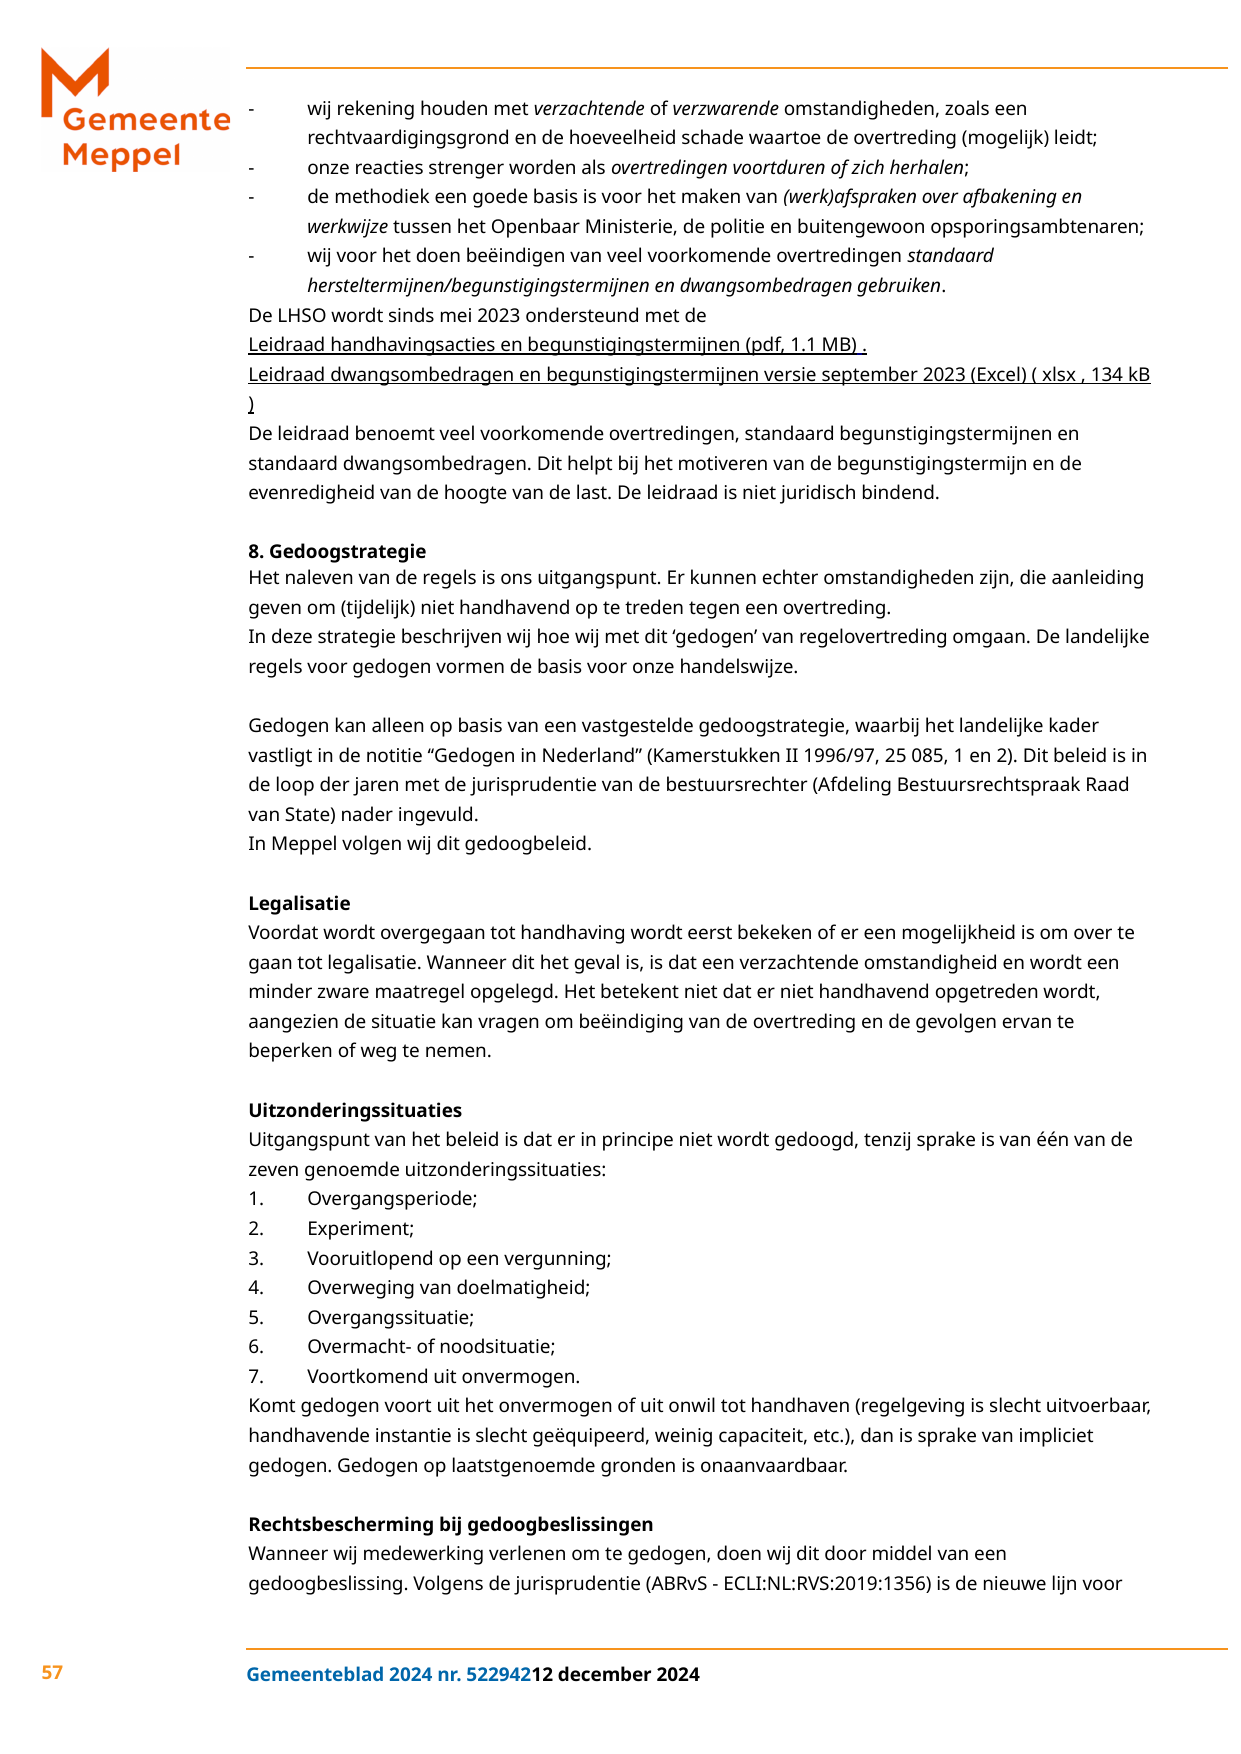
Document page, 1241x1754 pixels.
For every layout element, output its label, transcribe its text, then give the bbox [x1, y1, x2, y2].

text Rechtsbescherming bij gedoogbeslissingen [248, 1511, 1152, 1537]
list Vooruitlopend op een vergunning; [248, 1245, 1152, 1270]
text 8. Gedoogstrategie [248, 538, 1152, 564]
list Voortkomend uit onvermogen. [248, 1363, 1152, 1389]
picture [41, 47, 231, 172]
text De leidraad benoemt veel voorkomende overtredingen, standaard begunstigingstermijnen en standaard dwangsombedragen. Dit helpt bij het motiveren van de begunstigingstermijn en de evenredigheid van de hoogte van de last. De leidraad is niet juridisch bindend. [248, 420, 1152, 505]
text Komt gedogen voort uit het onvermogen of uit onwil tot handhaven (regelgeving is slecht uitvoerbaar, handhavende instantie is slecht geëquipeerd, weinig capaciteit, etc.), dan is sprake van impliciet gedogen. Gedogen op laatstgenoemde gronden is onaanvaardbaar. [248, 1393, 1152, 1477]
list Overgangssituatie; [248, 1304, 1152, 1329]
text Gedogen kan alleen op basis van een vastgestelde gedoogstrategie, waarbij het landelijke kader vastligt in de notitie ‘‘Gedogen in Nederland” (Kamerstukken II 1996/97, 25 085, 1 en 2). Dit beleid is in de loop der jaren met de jurisprudentie van de bestuursrechter (Afdeling Bestuursrechtspraak Raad van State) nader ingevuld. [248, 712, 1152, 827]
list Overmacht- of noodsituatie; [248, 1333, 1152, 1359]
list de methodiek een goede basis is voor het maken van (werk)afspraken over afbakening en werkwijze tussen het Openbaar Ministerie, de politie en buitengewoon opsporingsambtenaren; [248, 183, 1152, 239]
text In deze strategie beschrijven wij hoe wij met dit ‘gedogen’ van regelovertreding omgaan. De landelijke regels voor gedogen vormen de basis voor onze handelswijze. [248, 623, 1152, 679]
text Uitgangspunt van het beleid is dat er in principe niet wordt gedoogd, tenzij sprake is van één van de zeven genoemde uitzonderingssituaties: [248, 1126, 1152, 1182]
list Overweging van doelmatigheid; [248, 1274, 1152, 1300]
text Uitzonderingssituaties [248, 1097, 1152, 1122]
list wij voor het doen beëindigen van veel voorkomende overtredingen standaard hersteltermijnen/begunstigingstermijnen en dwangsombedragen gebruiken. [248, 243, 1152, 298]
text In Meppel volgen wij dit gedoogbeleid. [248, 831, 1152, 856]
text Het naleven van de regels is ons uitgangspunt. Er kunnen echter omstandigheden zijn, die aanleiding geven om (tijdelijk) niet handhavend op te treden tegen een overtreding. [248, 564, 1152, 619]
text Wanneer wij medewerking verlenen om te gedogen, doen wij dit door middel van een gedoogbeslissing. Volgens de jurisprudentie (ABRvS - ECLI:NL:RVS:2019:1356) is de nieuwe lijn voor [248, 1541, 1152, 1596]
list wij rekening houden met verzachtende of verzwarende omstandigheden, zoals een rechtvaardigingsgrond en de hoeveelheid schade waartoe de overtreding (mogelijk) leidt; [248, 95, 1152, 150]
list Overgangsperiode; [248, 1186, 1152, 1211]
text Legalisatie [248, 890, 1152, 915]
text Leidraad handhavingsacties en begunstigingstermijnen (pdf, 1.1 MB) . [248, 331, 1152, 357]
text De LHSO wordt sinds mei 2023 ondersteund met de [248, 302, 1152, 328]
list onze reacties strenger worden als overtredingen voortduren of zich herhalen; [248, 154, 1152, 180]
text Voordat wordt overgegaan tot handhaving wordt eerst bekeken of er een mogelijkheid is om over te gaan tot legalisatie. Wanneer dit het geval is, is dat een verzachtende omstandigheid en wordt een minder zware maatregel opgelegd. Het betekent niet dat er niet handhavend opgetreden wordt, aangezien de situatie kan vragen om beëindiging van de overtreding en de gevolgen ervan te beperken of weg te nemen. [248, 919, 1152, 1063]
list Experiment; [248, 1215, 1152, 1241]
text Leidraad dwangsombedragen en begunstigingstermijnen versie september 2023 (Excel) ( xlsx , 134 kB ) [248, 361, 1152, 416]
